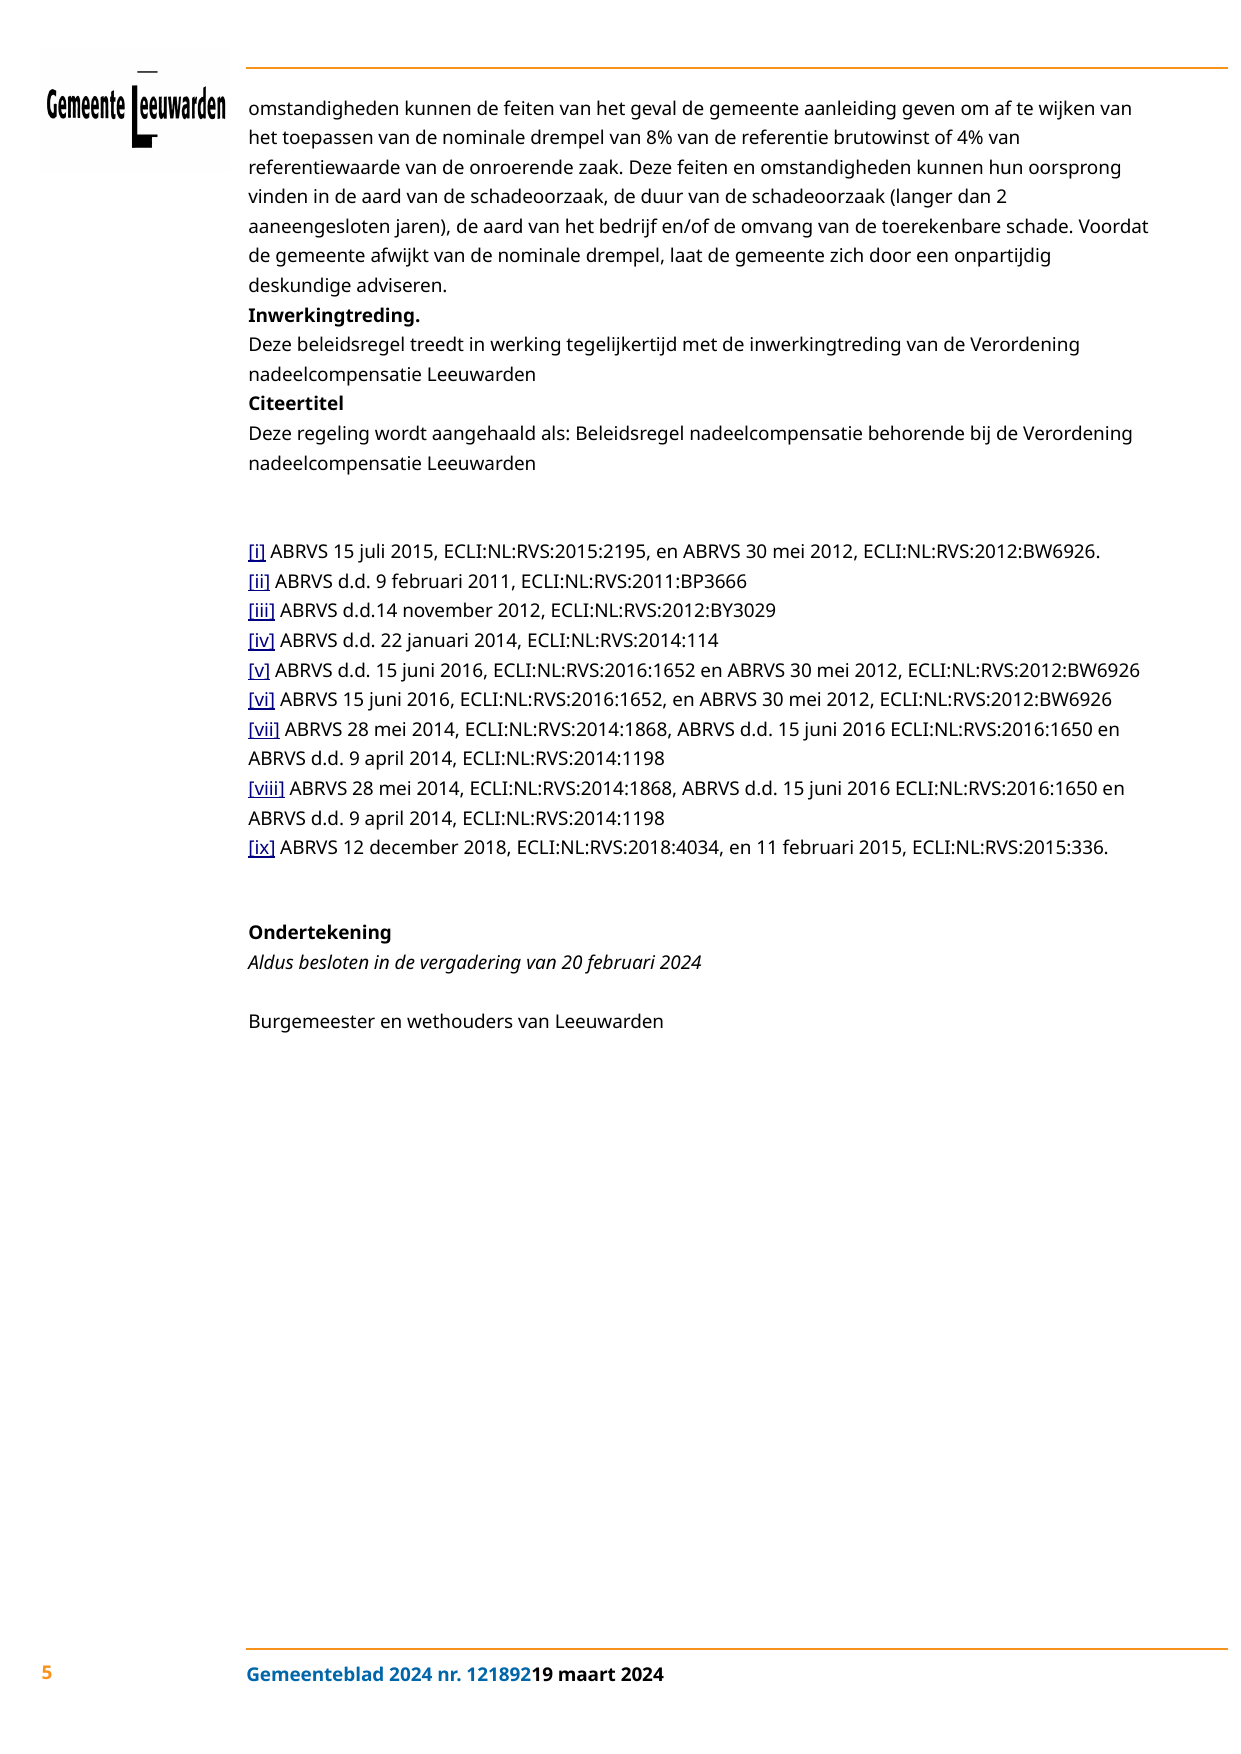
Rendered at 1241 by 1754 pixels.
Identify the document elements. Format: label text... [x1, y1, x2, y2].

text Ondertekening [248, 919, 1152, 945]
text Citeertitel [248, 391, 1152, 416]
text omstandigheden kunnen de feiten van het geval de gemeente aanleiding geven om af te wijken van het toepassen van de nominale drempel van 8% van de referentie brutowinst of 4% van referentiewaarde van de onroerende zaak. Deze feiten en omstandigheden kunnen hun oorsprong vinden in de aard van de schadeoorzaak, de duur van de schadeoorzaak (langer dan 2 aaneengesloten jaren), de aard van het bedrijf en/of de omvang van de toerekenbare schade. Voordat de gemeente afwijkt van de nominale drempel, laat de gemeente zich door een onpartijdig deskundige adviseren. [248, 95, 1152, 298]
text [iii] ABRVS d.d.14 november 2012, ECLI:NL:RVS:2012:BY3029 [248, 598, 1152, 623]
text [vi] ABRVS 15 juni 2016, ECLI:NL:RVS:2016:1652, en ABRVS 30 mei 2012, ECLI:NL:RVS:2012:BW6926 [248, 686, 1152, 712]
text Inwerkingtreding. [248, 302, 1152, 328]
text Deze beleidsregel treedt in werking tegelijkertijd met de inwerkingtreding van de Verordening nadeelcompensatie Leeuwarden [248, 331, 1152, 387]
text [iv] ABRVS d.d. 22 januari 2014, ECLI:NL:RVS:2014:114 [248, 627, 1152, 653]
text [v] ABRVS d.d. 15 juni 2016, ECLI:NL:RVS:2016:1652 en ABRVS 30 mei 2012, ECLI:NL:RVS:2012:BW6926 [248, 657, 1152, 683]
text [ii] ABRVS d.d. 9 februari 2011, ECLI:NL:RVS:2011:BP3666 [248, 568, 1152, 594]
text [viii] ABRVS 28 mei 2014, ECLI:NL:RVS:2014:1868, ABRVS d.d. 15 juni 2016 ECLI:NL:RVS:2016:1650 en ABRVS d.d. 9 april 2014, ECLI:NL:RVS:2014:1198 [248, 775, 1152, 831]
picture [41, 47, 231, 172]
text [vii] ABRVS 28 mei 2014, ECLI:NL:RVS:2014:1868, ABRVS d.d. 15 juni 2016 ECLI:NL:RVS:2016:1650 en ABRVS d.d. 9 april 2014, ECLI:NL:RVS:2014:1198 [248, 716, 1152, 771]
text [i] ABRVS 15 juli 2015, ECLI:NL:RVS:2015:2195, en ABRVS 30 mei 2012, ECLI:NL:RVS:2012:BW6926. [248, 538, 1152, 564]
text Deze regeling wordt aangehaald als: Beleidsregel nadeelcompensatie behorende bij de Verordening nadeelcompensatie Leeuwarden [248, 420, 1152, 476]
text [ix] ABRVS 12 december 2018, ECLI:NL:RVS:2018:4034, en 11 februari 2015, ECLI:NL:RVS:2015:336. [248, 834, 1152, 860]
text Aldus besloten in de vergadering van 20 februari 2024 [248, 949, 1152, 974]
text Burgemeester en wethouders van Leeuwarden [248, 1008, 1152, 1034]
